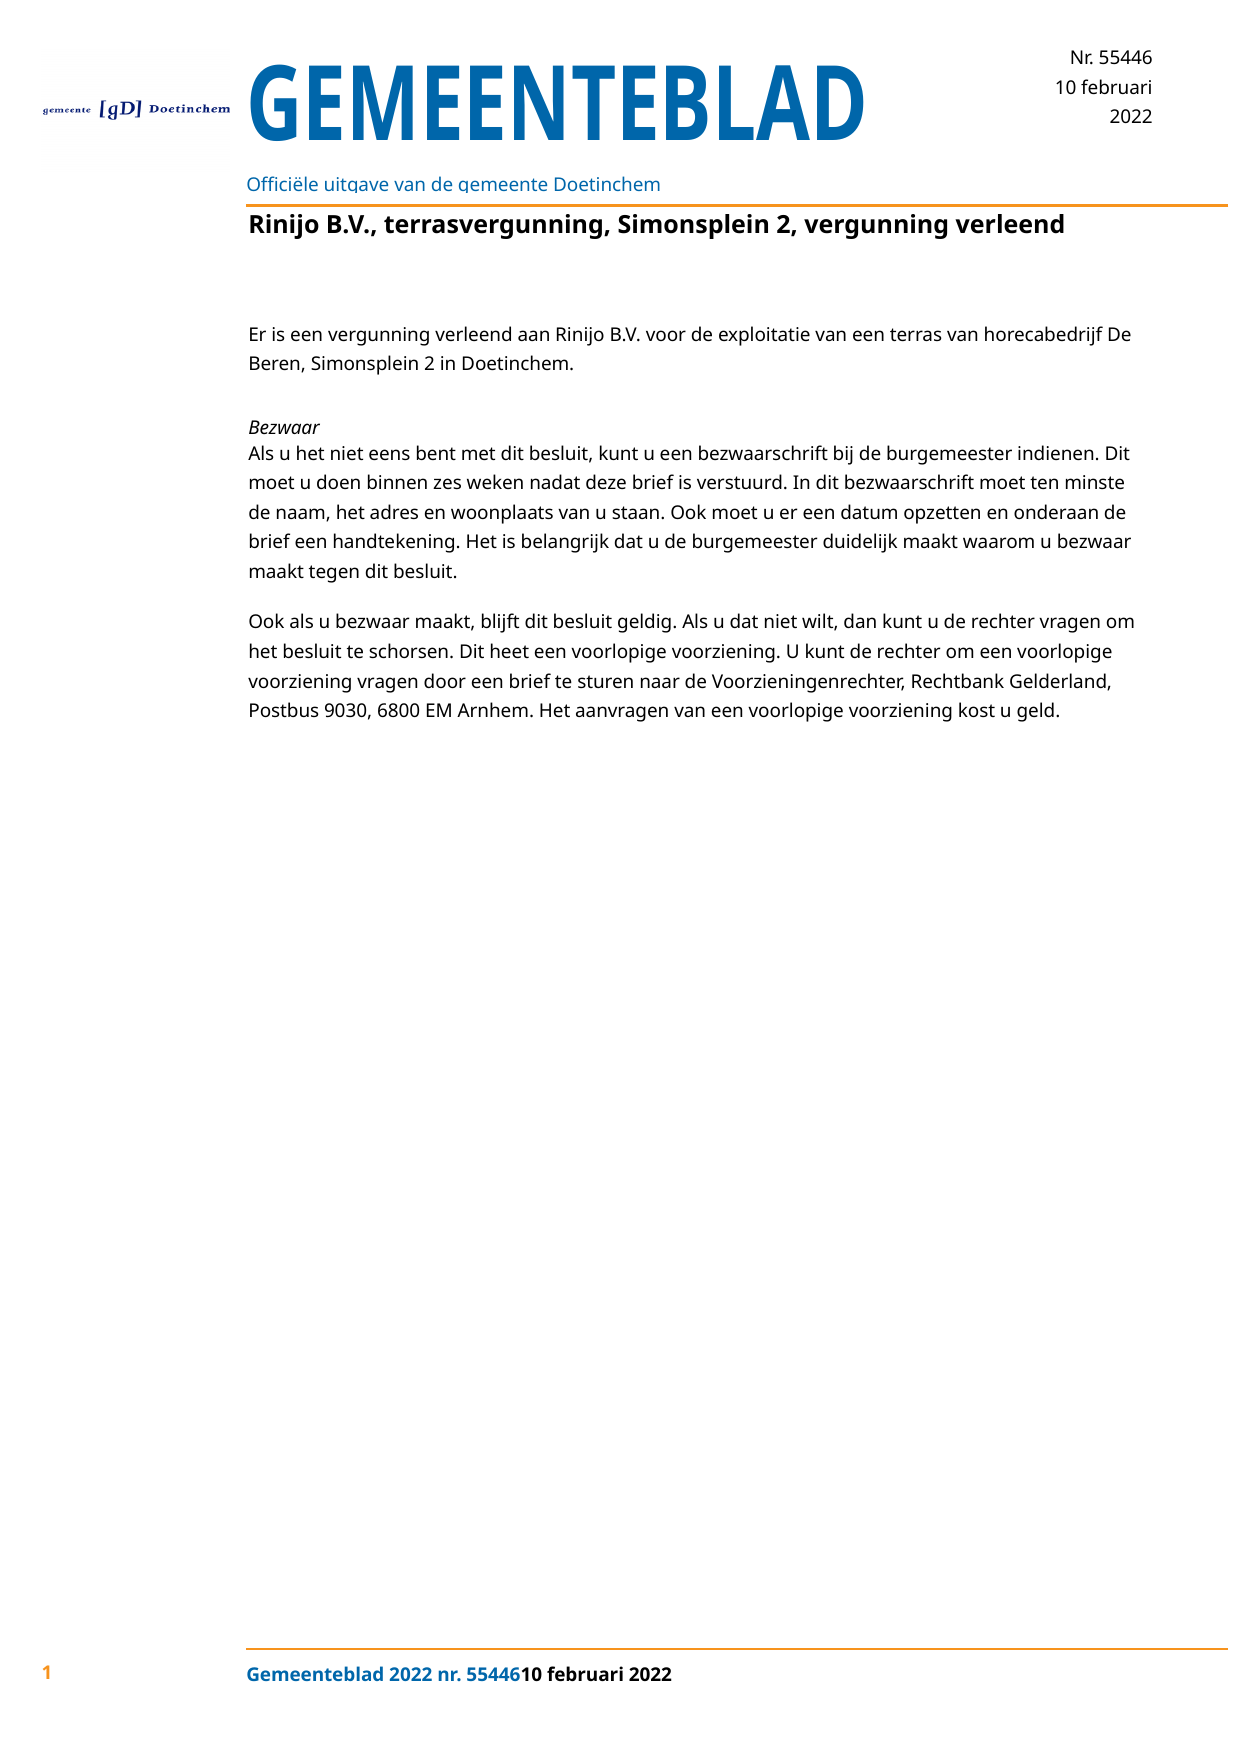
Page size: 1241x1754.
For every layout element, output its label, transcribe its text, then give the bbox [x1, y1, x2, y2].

text Bezwaar [248, 414, 1152, 440]
text Rinijo B.V., terrasvergunning, Simonsplein 2, vergunning verleend [248, 207, 1152, 241]
picture [41, 47, 231, 172]
text Ook als u bezwaar maakt, blijft dit besluit geldig. Als u dat niet wilt, dan kunt u de rechter vragen om het besluit te schorsen. Dit heet een voorlopige voorziening. U kunt de rechter om een voorlopige voorziening vragen door een brief te sturen naar de Voorzieningenrechter, Rechtbank Gelderland, Postbus 9030, 6800 EM Arnhem. Het aanvragen van een voorlopige voorziening kost u geld. [248, 609, 1152, 723]
text Er is een vergunning verleend aan Rinijo B.V. voor de exploitatie van een terras van horecabedrijf De Beren, Simonsplein 2 in Doetinchem. [248, 321, 1152, 376]
text Als u het niet eens bent met dit besluit, kunt u een bezwaarschrift bij de burgemeester indienen. Dit moet u doen binnen zes weken nadat deze brief is verstuurd. In dit bezwaarschrift moet ten minste de naam, het adres en woonplaats van u staan. Ook moet u er een datum opzetten en onderaan de brief een handtekening. Het is belangrijk dat u de burgemeester duidelijk maakt waarom u bezwaar maakt tegen dit besluit. [248, 440, 1152, 584]
